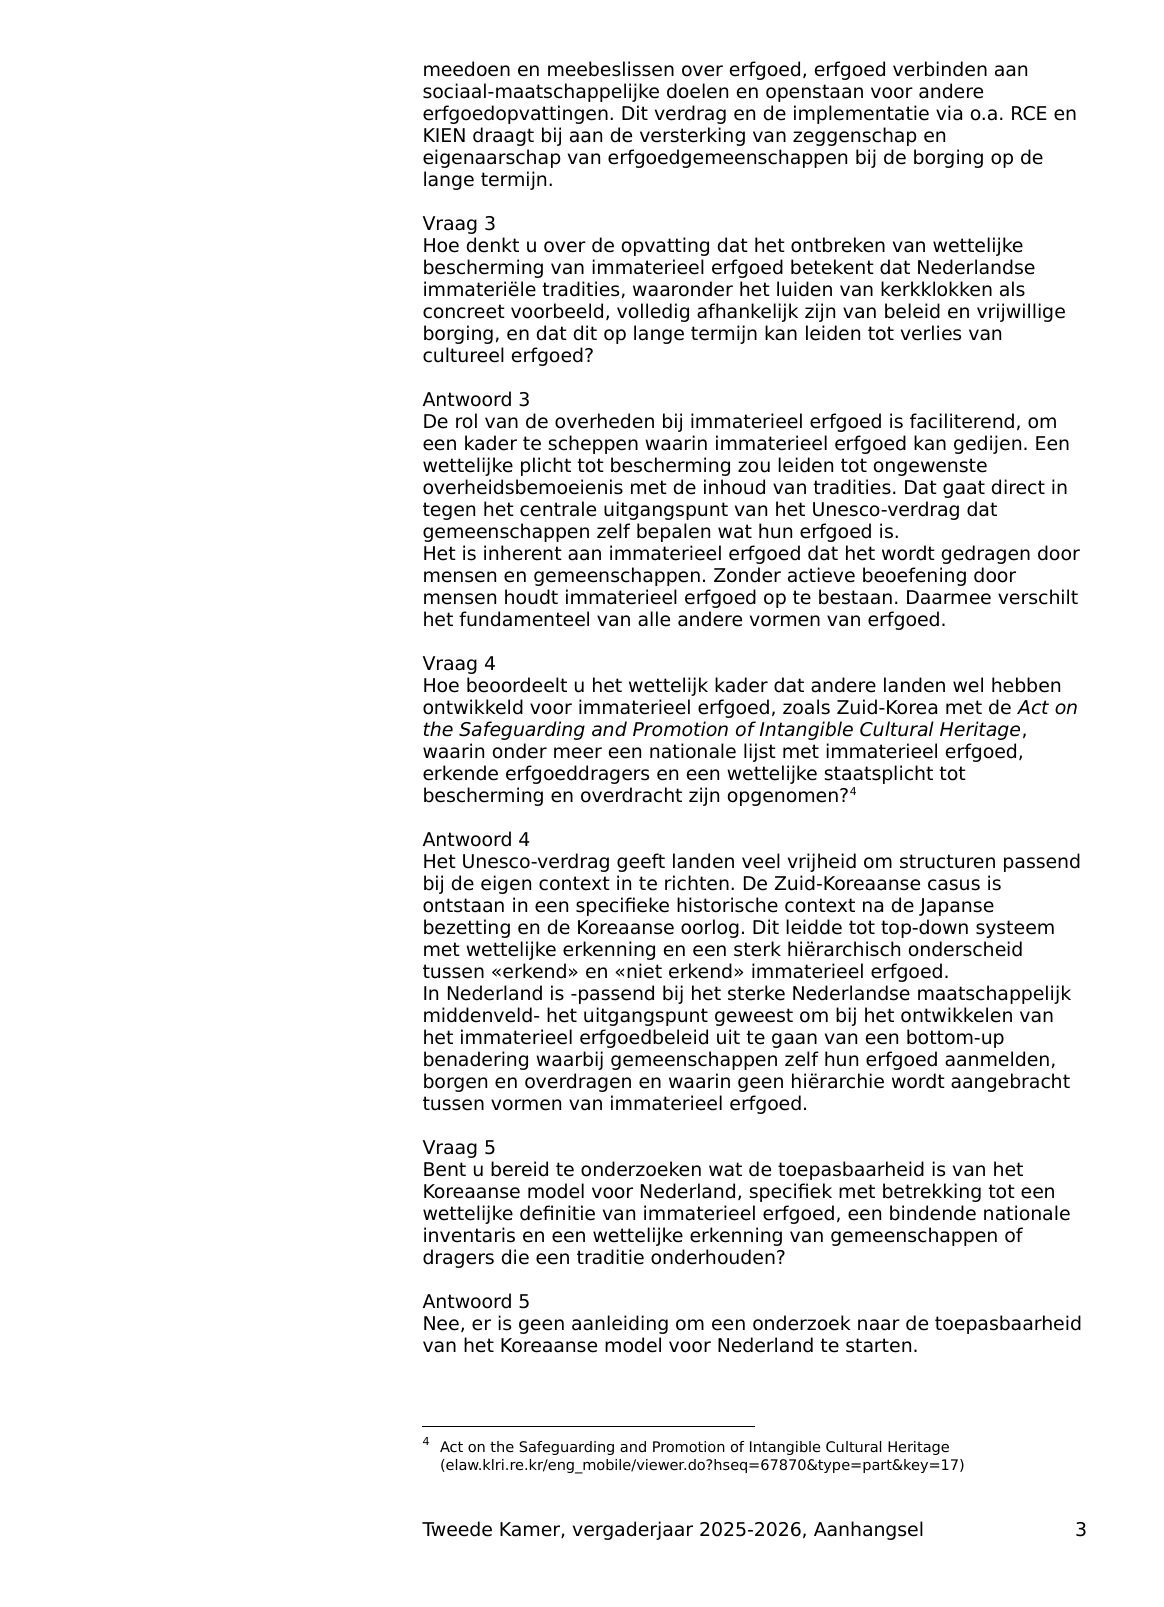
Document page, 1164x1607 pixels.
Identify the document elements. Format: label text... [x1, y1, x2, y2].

text In Nederland is -passend bij het sterke Nederlandse maatschappelijk middenveld- het uitgangspunt geweest om bij het ontwikkelen van het immaterieel erfgoedbeleid uit te gaan van een bottom-up benadering waarbij gemeenschappen zelf hun erfgoed aanmelden, borgen en overdragen en waarin geen hiërarchie wordt aangebracht tussen vormen van immaterieel erfgoed. [422, 983, 1087, 1115]
text Vraag 3 [422, 213, 1087, 235]
text Vraag 4 [422, 653, 1087, 675]
text Bent u bereid te onderzoeken wat de toepasbaarheid is van het Koreaanse model voor Nederland, specifiek met betrekking tot een wettelijke definitie van immaterieel erfgoed, een bindende nationale inventaris en een wettelijke erkenning van gemeenschappen of dragers die een traditie onderhouden? [422, 1159, 1087, 1269]
text De rol van de overheden bij immaterieel erfgoed is faciliterend, om een kader te scheppen waarin immaterieel erfgoed kan gedijen. Een wettelijke plicht tot bescherming zou leiden tot ongewenste overheidsbemoeienis met de inhoud van tradities. Dat gaat direct in tegen het centrale uitgangspunt van het Unesco-verdrag dat gemeenschappen zelf bepalen wat hun erfgoed is. [422, 411, 1087, 543]
text Nee, er is geen aanleiding om een onderzoek naar de toepasbaarheid van het Koreaanse model voor Nederland te starten. [422, 1313, 1087, 1357]
text Antwoord 5 [422, 1291, 1087, 1313]
text Het is inherent aan immaterieel erfgoed dat het wordt gedragen door mensen en gemeenschappen. Zonder actieve beoefening door mensen houdt immaterieel erfgoed op te bestaan. Daarmee verschilt het fundamenteel van alle andere vormen van erfgoed. [422, 543, 1087, 631]
text Vraag 5 [422, 1137, 1087, 1159]
text Hoe beoordeelt u het wettelijk kader dat andere landen wel hebben ontwikkeld voor immaterieel erfgoed, zoals Zuid-Korea met de Act on the Safeguarding and Promotion of Intangible Cultural Heritage, waarin onder meer een nationale lijst met immaterieel erfgoed, erkende erfgoeddragers en een wettelijke staatsplicht tot bescherming en overdracht zijn opgenomen? [422, 675, 1087, 807]
text Antwoord 3 [422, 389, 1087, 411]
text Hoe denkt u over de opvatting dat het ontbreken van wettelijke bescherming van immaterieel erfgoed betekent dat Nederlandse immateriële tradities, waaronder het luiden van kerkklokken als concreet voorbeeld, volledig afhankelijk zijn van beleid en vrijwillige borging, en dat dit op lange termijn kan leiden tot verlies van cultureel erfgoed? [422, 235, 1087, 367]
text Act on the Safeguarding and Promotion of Intangible Cultural Heritage (elaw.klri.re.kr/eng_mobile/viewer.do?hseq=67870&type=part&key=17) [422, 1435, 1087, 1474]
text Antwoord 4 [422, 829, 1087, 851]
text meedoen en meebeslissen over erfgoed, erfgoed verbinden aan sociaal-maatschappelijke doelen en openstaan voor andere erfgoedopvattingen. Dit verdrag en de implementatie via o.a. RCE en KIEN draagt bij aan de versterking van zeggenschap en eigenaarschap van erfgoedgemeenschappen bij de borging op de lange termijn. [422, 59, 1087, 191]
text Het Unesco-verdrag geeft landen veel vrijheid om structuren passend bij de eigen context in te richten. De Zuid-Koreaanse casus is ontstaan in een specifieke historische context na de Japanse bezetting en de Koreaanse oorlog. Dit leidde tot top-down systeem met wettelijke erkenning en een sterk hiërarchisch onderscheid tussen «erkend» en «niet erkend» immaterieel erfgoed. [422, 851, 1087, 983]
